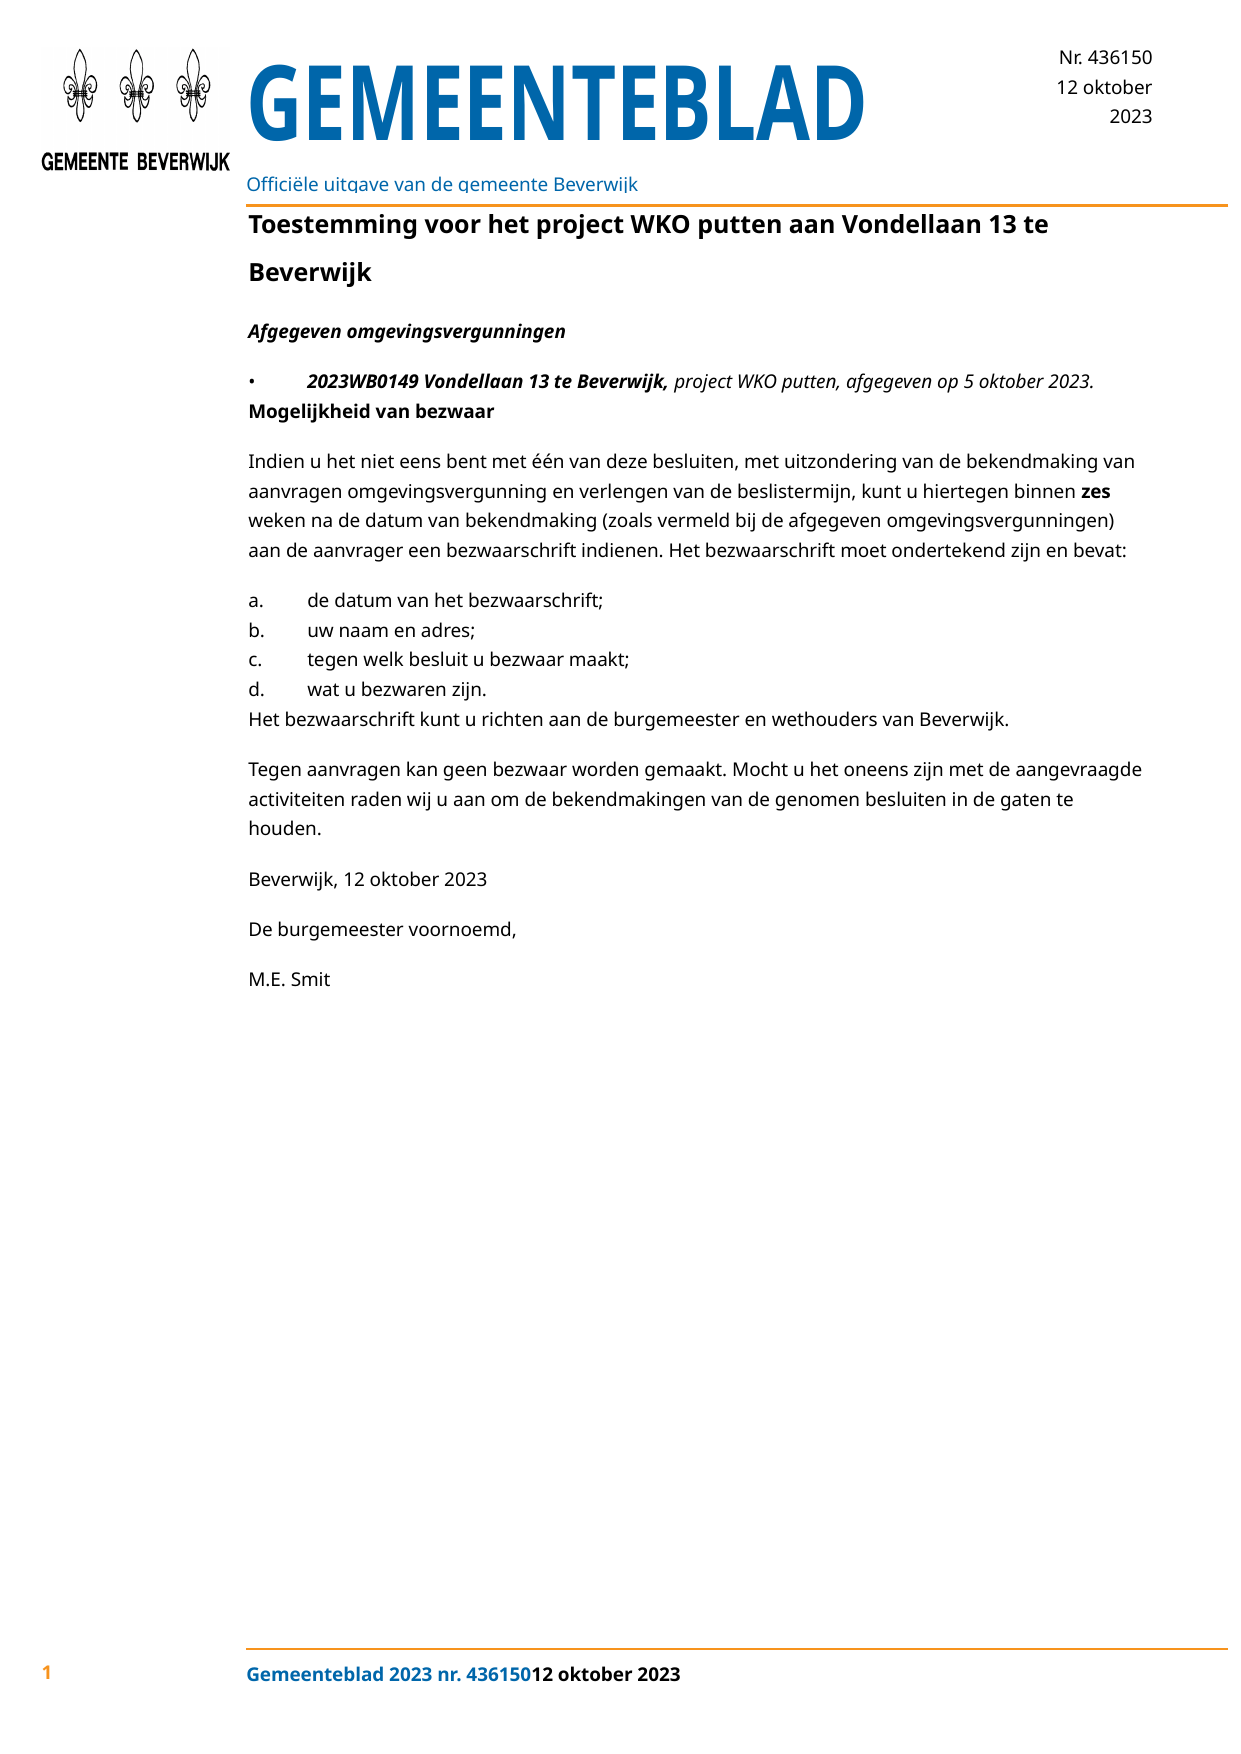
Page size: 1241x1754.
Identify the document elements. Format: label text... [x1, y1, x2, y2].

text M.E. Smit [248, 967, 1152, 992]
list tegen welk besluit u bezwaar maakt; [248, 647, 1152, 672]
picture [41, 47, 231, 172]
text Indien u het niet eens bent met één van deze besluiten, met uitzondering van de bekendmaking van aanvragen omgevingsvergunning en verlengen van de beslistermijn, kunt u hiertegen binnen zes weken na de datum van bekendmaking (zoals vermeld bij de afgegeven omgevingsvergunningen) aan de aanvrager een bezwaarschrift indienen. Het bezwaarschrift moet ondertekend zijn en bevat: [248, 448, 1152, 563]
list uw naam en adres; [248, 617, 1152, 643]
list 2023WB0149 Vondellaan 13 te Beverwijk, project WKO putten, afgegeven op 5 oktober 2023. [248, 368, 1152, 394]
text Beverwijk, 12 oktober 2023 [248, 866, 1152, 892]
text De burgemeester voornoemd, [248, 916, 1152, 942]
text Toestemming voor het project WKO putten aan Vondellaan 13 te Beverwijk [248, 207, 1152, 288]
list de datum van het bezwaarschrift; [248, 587, 1152, 613]
text Afgegeven omgevingsvergunningen [248, 318, 1152, 344]
list wat u bezwaren zijn. [248, 676, 1152, 702]
text Tegen aanvragen kan geen bezwaar worden gemaakt. Mocht u het oneens zijn met de aangevraagde activiteiten raden wij u aan om de bekendmakingen van de genomen besluiten in de gaten te houden. [248, 756, 1152, 841]
text Mogelijkheid van bezwaar [248, 398, 1152, 424]
text Het bezwaarschrift kunt u richten aan de burgemeester en wethouders van Beverwijk. [248, 706, 1152, 732]
